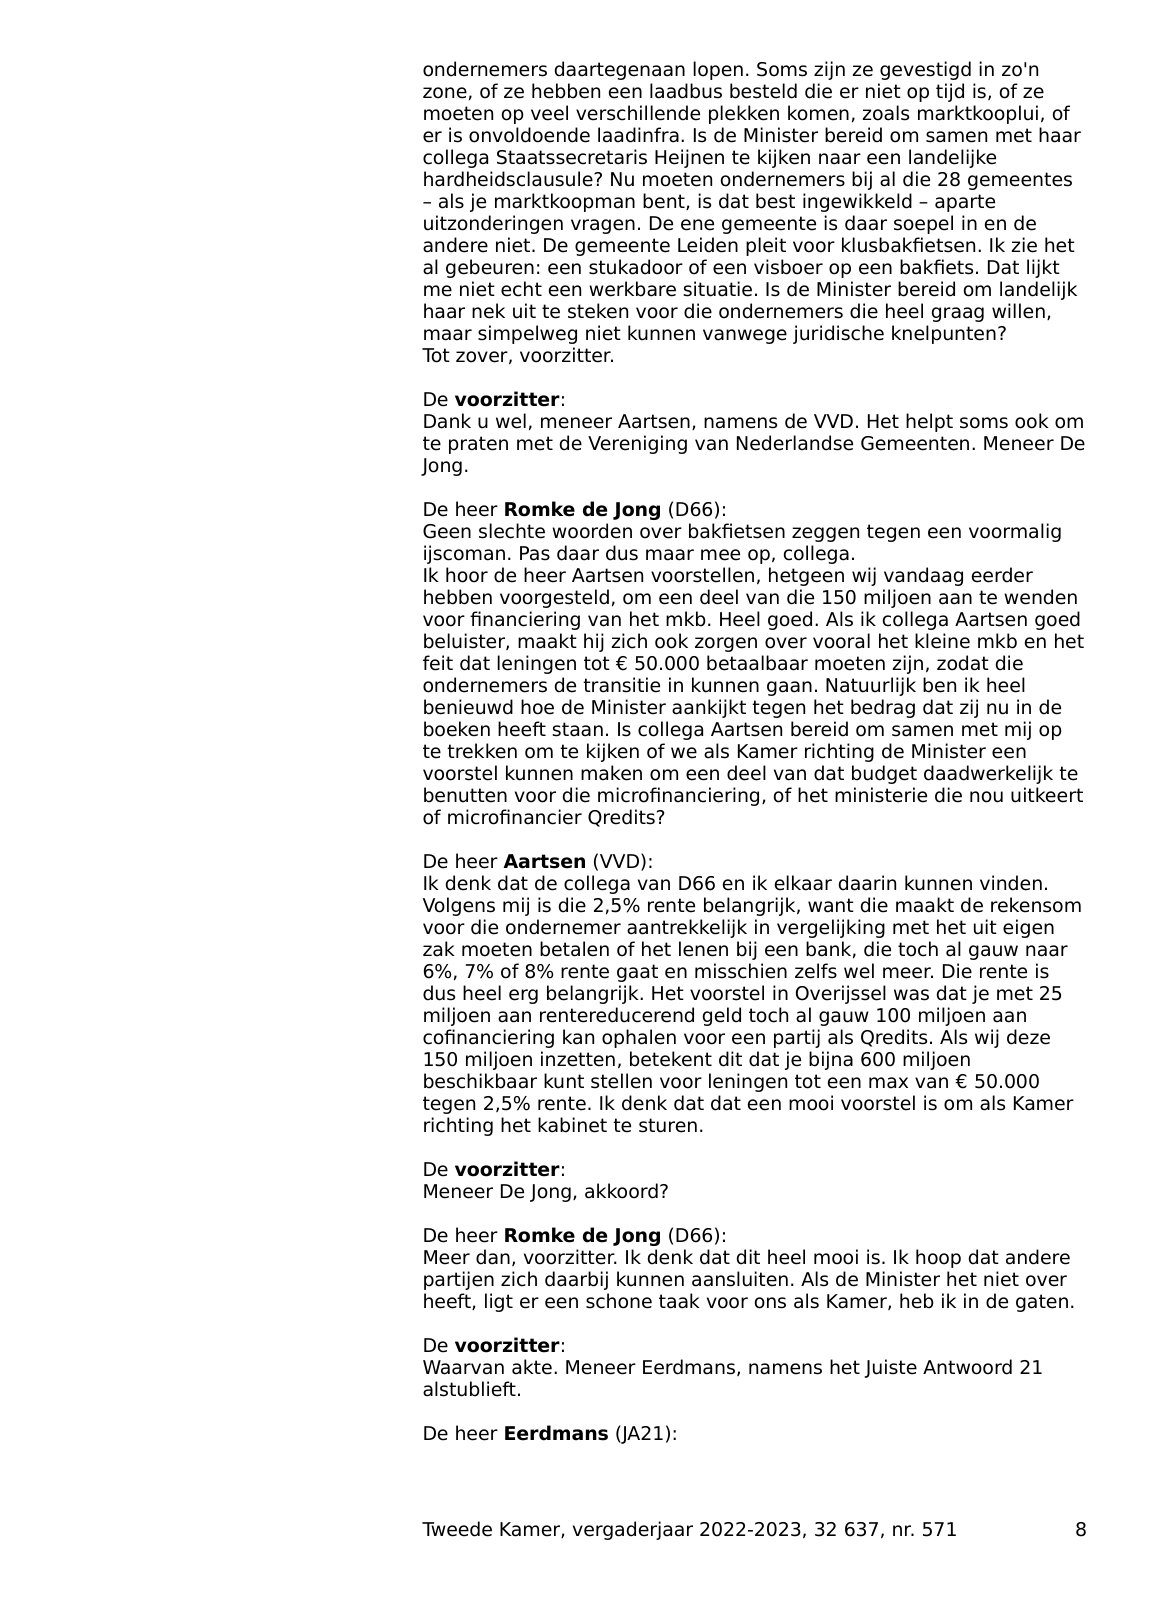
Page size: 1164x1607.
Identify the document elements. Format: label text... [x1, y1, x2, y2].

text De voorzitter: [422, 389, 1087, 411]
text De voorzitter: [422, 1335, 1087, 1357]
text De heer Romke de Jong (D66): [422, 499, 1087, 521]
text Dank u wel, meneer Aartsen, namens de VVD. Het helpt soms ook om te praten met de Vereniging van Nederlandse Gemeenten. Meneer De Jong. [422, 411, 1087, 477]
text Meneer De Jong, akkoord? [422, 1181, 1087, 1203]
text De heer Aartsen (VVD): [422, 851, 1087, 873]
text Geen slechte woorden over bakfietsen zeggen tegen een voormalig ijscoman. Pas daar dus maar mee op, collega. [422, 521, 1087, 565]
text Waarvan akte. Meneer Eerdmans, namens het Juiste Antwoord 21 alstublieft. [422, 1357, 1087, 1401]
text Ik hoor de heer Aartsen voorstellen, hetgeen wij vandaag eerder hebben voorgesteld, om een deel van die 150 miljoen aan te wenden voor financiering van het mkb. Heel goed. Als ik collega Aartsen goed beluister, maakt hij zich ook zorgen over vooral het kleine mkb en het feit dat leningen tot € 50.000 betaalbaar moeten zijn, zodat die ondernemers de transitie in kunnen gaan. Natuurlijk ben ik heel benieuwd hoe de Minister aankijkt tegen het bedrag dat zij nu in de boeken heeft staan. Is collega Aartsen bereid om samen met mij op te trekken om te kijken of we als Kamer richting de Minister een voorstel kunnen maken om een deel van dat budget daadwerkelijk te benutten voor die microfinanciering, of het ministerie die nou uitkeert of microfinancier Qredits? [422, 565, 1087, 829]
text Tot zover, voorzitter. [422, 345, 1087, 367]
text Ik denk dat de collega van D66 en ik elkaar daarin kunnen vinden. Volgens mij is die 2,5% rente belangrijk, want die maakt de rekensom voor die ondernemer aantrekkelijk in vergelijking met het uit eigen zak moeten betalen of het lenen bij een bank, die toch al gauw naar 6%, 7% of 8% rente gaat en misschien zelfs wel meer. Die rente is dus heel erg belangrijk. Het voorstel in Overijssel was dat je met 25 miljoen aan rentereducerend geld toch al gauw 100 miljoen aan cofinanciering kan ophalen voor een partij als Qredits. Als wij deze 150 miljoen inzetten, betekent dit dat je bijna 600 miljoen beschikbaar kunt stellen voor leningen tot een max van € 50.000 tegen 2,5% rente. Ik denk dat dat een mooi voorstel is om als Kamer richting het kabinet te sturen. [422, 873, 1087, 1137]
text ondernemers daartegenaan lopen. Soms zijn ze gevestigd in zo'n zone, of ze hebben een laadbus besteld die er niet op tijd is, of ze moeten op veel verschillende plekken komen, zoals marktkooplui, of er is onvoldoende laadinfra. Is de Minister bereid om samen met haar collega Staatssecretaris Heijnen te kijken naar een landelijke hardheidsclausule? Nu moeten ondernemers bij al die 28 gemeentes – als je marktkoopman bent, is dat best ingewikkeld – aparte uitzonderingen vragen. De ene gemeente is daar soepel in en de andere niet. De gemeente Leiden pleit voor klusbakfietsen. Ik zie het al gebeuren: een stukadoor of een visboer op een bakfiets. Dat lijkt me niet echt een werkbare situatie. Is de Minister bereid om landelijk haar nek uit te steken voor die ondernemers die heel graag willen, maar simpelweg niet kunnen vanwege juridische knelpunten? [422, 59, 1087, 345]
text De voorzitter: [422, 1159, 1087, 1181]
text Meer dan, voorzitter. Ik denk dat dit heel mooi is. Ik hoop dat andere partijen zich daarbij kunnen aansluiten. Als de Minister het niet over heeft, ligt er een schone taak voor ons als Kamer, heb ik in de gaten. [422, 1247, 1087, 1313]
text De heer Romke de Jong (D66): [422, 1225, 1087, 1247]
text De heer Eerdmans (JA21): [422, 1423, 1087, 1445]
